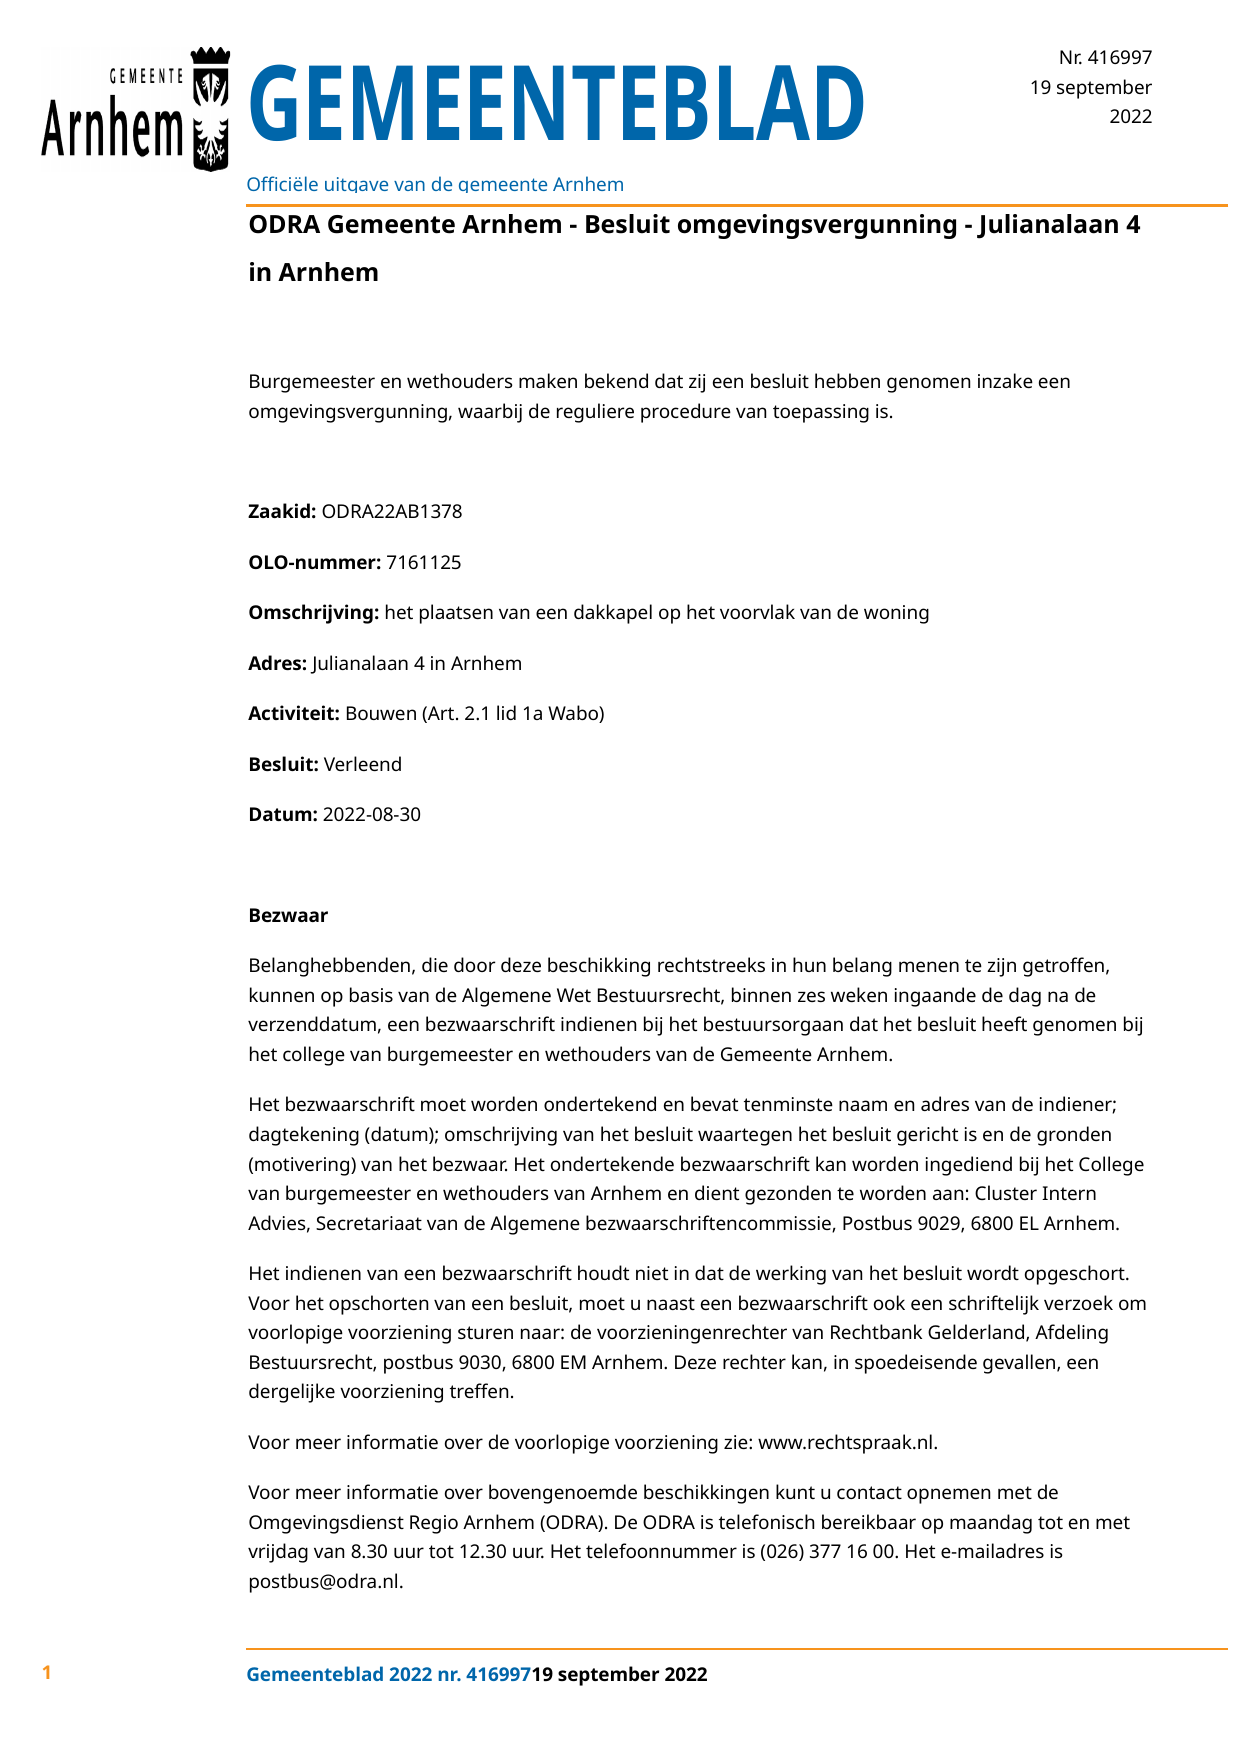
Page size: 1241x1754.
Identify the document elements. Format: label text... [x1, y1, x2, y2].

text Datum: 2022-08-30 [248, 801, 1152, 827]
text ODRA Gemeente Arnhem - Besluit omgevingsvergunning - Julianalaan 4 in Arnhem [248, 207, 1152, 288]
picture [41, 47, 231, 172]
text Zaakid: ODRA22AB1378 [248, 499, 1152, 524]
text Voor meer informatie over bovengenoemde beschikkingen kunt u contact opnemen met de Omgevingsdienst Regio Arnhem (ODRA). De ODRA is telefonisch bereikbaar op maandag tot en met vrijdag van 8.30 uur tot 12.30 uur. Het telefoonnummer is (026) 377 16 00. Het e-mailadres is postbus@odra.nl. [248, 1479, 1152, 1594]
text Het indienen van een bezwaarschrift houdt niet in dat de werking van het besluit wordt opgeschort. Voor het opschorten van een besluit, moet u naast een bezwaarschrift ook een schriftelijk verzoek om voorlopige voorziening sturen naar: de voorzieningenrechter van Rechtbank Gelderland, Afdeling Bestuursrecht, postbus 9030, 6800 EM Arnhem. Deze rechter kan, in spoedeisende gevallen, een dergelijke voorziening treffen. [248, 1260, 1152, 1404]
text Voor meer informatie over de voorlopige voorziening zie: www.rechtspraak.nl. [248, 1429, 1152, 1455]
text Adres: Julianalaan 4 in Arnhem [248, 650, 1152, 676]
text Omschrijving: het plaatsen van een dakkapel op het voorvlak van de woning [248, 599, 1152, 625]
text Het bezwaarschrift moet worden ondertekend en bevat tenminste naam en adres van de indiener; dagtekening (datum); omschrijving van het besluit waartegen het besluit gericht is en de gronden (motivering) van het bezwaar. Het ondertekende bezwaarschrift kan worden ingediend bij het College van burgemeester en wethouders van Arnhem en dient gezonden te worden aan: Cluster Intern Advies, Secretariaat van de Algemene bezwaarschriftencommissie, Postbus 9029, 6800 EL Arnhem. [248, 1092, 1152, 1236]
text Belanghebbenden, die door deze beschikking rechtstreeks in hun belang menen te zijn getroffen, kunnen op basis van de Algemene Wet Bestuursrecht, binnen zes weken ingaande de dag na de verzenddatum, een bezwaarschrift indienen bij het bestuursorgaan dat het besluit heeft genomen bij het college van burgemeester en wethouders van de Gemeente Arnhem. [248, 952, 1152, 1067]
text OLO-nummer: 7161125 [248, 549, 1152, 575]
text Burgemeester en wethouders maken bekend dat zij een besluit hebben genomen inzake een omgevingsvergunning, waarbij de reguliere procedure van toepassing is. [248, 368, 1152, 424]
text Activiteit: Bouwen (Art. 2.1 lid 1a Wabo) [248, 700, 1152, 726]
text Besluit: Verleend [248, 751, 1152, 777]
text Bezwaar [248, 902, 1152, 928]
